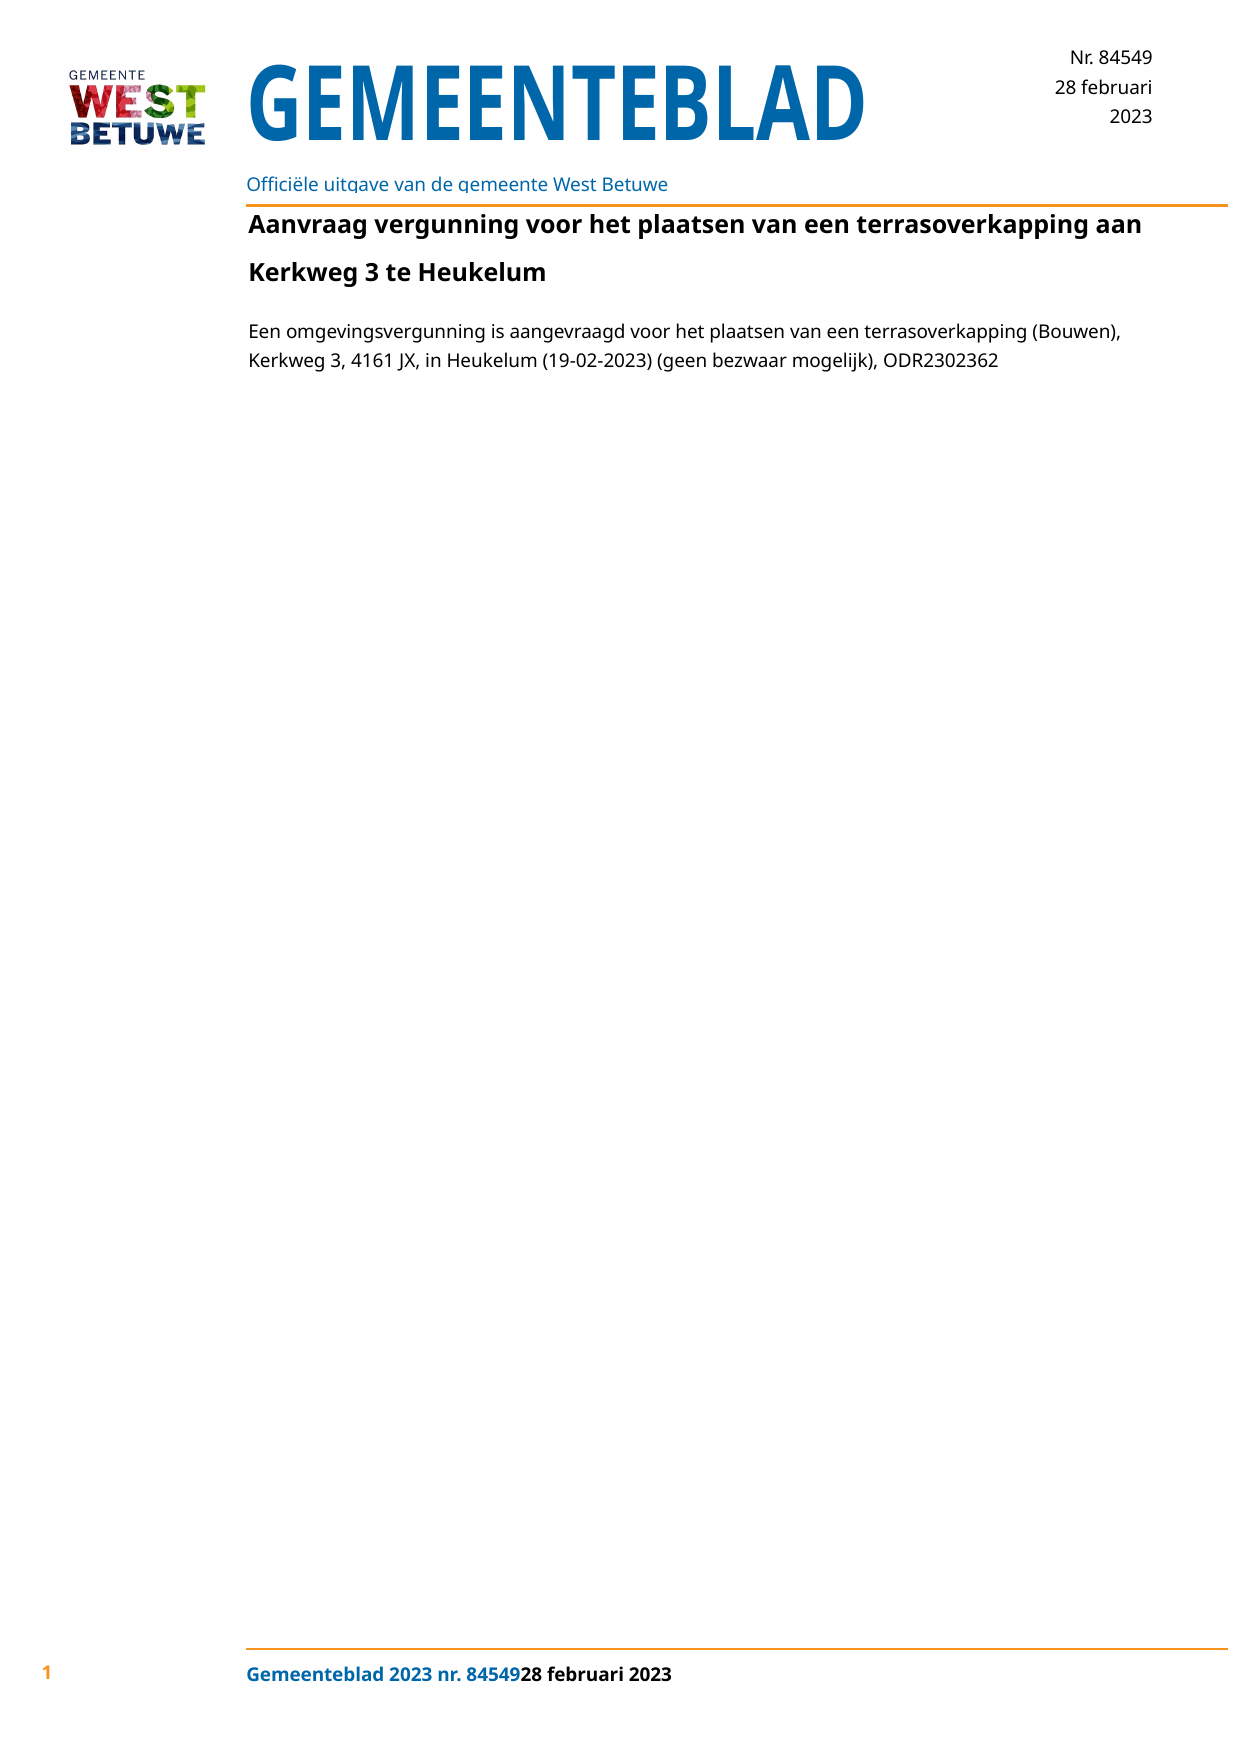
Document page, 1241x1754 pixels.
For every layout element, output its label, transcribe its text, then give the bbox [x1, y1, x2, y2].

text Een omgevingsvergunning is aangevraagd voor het plaatsen van een terrasoverkapping (Bouwen), Kerkweg 3, 4161 JX, in Heukelum (19-02-2023) (geen bezwaar mogelijk), ODR2302362 [248, 318, 1152, 373]
picture [41, 47, 231, 172]
text Aanvraag vergunning voor het plaatsen van een terrasoverkapping aan Kerkweg 3 te Heukelum [248, 207, 1152, 288]
